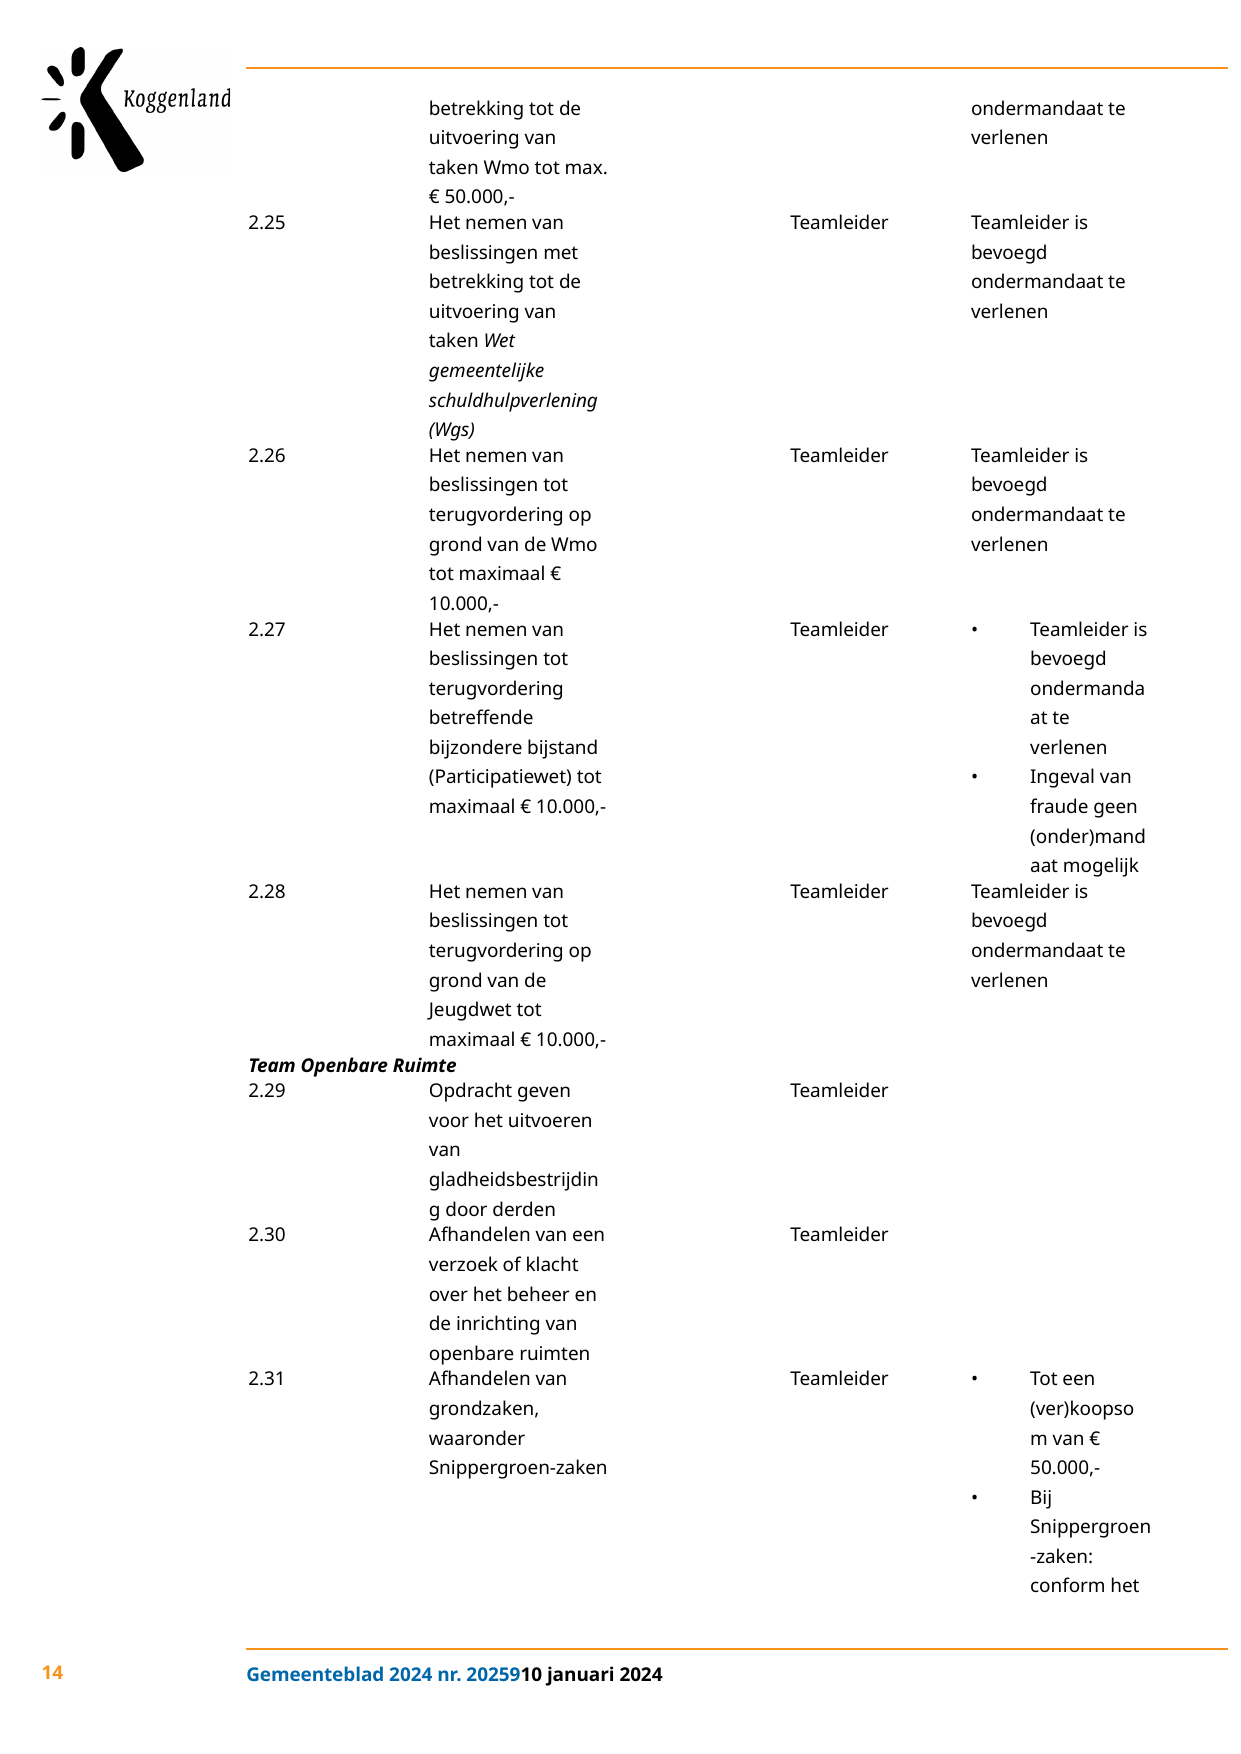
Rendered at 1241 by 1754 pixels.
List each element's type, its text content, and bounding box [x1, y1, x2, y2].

table_cell Teamleider is bevoegd ondermandaat te verlenen Ingeval van fraude geen (onder)mandaat mogelijk [971, 616, 1152, 878]
table_cell 2.26 [248, 442, 429, 616]
picture [41, 47, 231, 172]
table_cell 2.29 [248, 1078, 429, 1222]
table_cell Teamleider is bevoegd ondermandaat te verlenen [971, 442, 1152, 616]
table_cell Teamleider [790, 878, 971, 1052]
table_cell 2.27 [248, 616, 429, 878]
table_cell 2.30 [248, 1222, 429, 1366]
table_cell [971, 1222, 1152, 1366]
table_cell Het nemen van beslissingen tot terugvordering betreffende bijzondere bijstand (Participatiewet) tot maximaal € 10.000,- [429, 616, 609, 878]
table_cell Team Openbare Ruimte [248, 1052, 1152, 1077]
table_cell Teamleider [790, 442, 971, 616]
table_cell [609, 878, 790, 1052]
table_cell [790, 95, 971, 209]
table_cell Teamleider [790, 1366, 971, 1598]
table_cell [609, 95, 790, 209]
table_cell Teamleider is bevoegd ondermandaat te verlenen [971, 878, 1152, 1052]
table_cell [609, 442, 790, 616]
table_cell [609, 1078, 790, 1222]
table_cell Het nemen van beslissingen tot terugvordering op grond van de Jeugdwet tot maximaal € 10.000,- [429, 878, 609, 1052]
table_cell Afhandelen van grondzaken, waaronder Snippergroen-zaken [429, 1366, 609, 1598]
table_cell [971, 1078, 1152, 1222]
table_cell [609, 1222, 790, 1366]
table_cell [609, 209, 790, 442]
table_cell Teamleider [790, 209, 971, 442]
table_cell 2.31 [248, 1366, 429, 1598]
table_cell Opdracht geven voor het uitvoeren van gladheidsbestrijding door derden [429, 1078, 609, 1222]
table_cell Tot een (ver)koopsom van € 50.000,- Bij Snippergroen-zaken: conform het [971, 1366, 1152, 1598]
table_cell Het nemen van beslissingen met betrekking tot de uitvoering van taken Wet gemeentelijke schuldhulpverlening (Wgs) [429, 209, 609, 442]
table_cell [609, 1366, 790, 1598]
table_cell Het nemen van beslissingen tot terugvordering op grond van de Wmo tot maximaal € 10.000,- [429, 442, 609, 616]
table_cell betrekking tot de uitvoering van taken Wmo tot max. € 50.000,- [429, 95, 609, 209]
table_cell ondermandaat te verlenen [971, 95, 1152, 209]
table_cell [248, 95, 429, 209]
table_cell [609, 616, 790, 878]
table_cell Teamleider [790, 1222, 971, 1366]
table_cell Afhandelen van een verzoek of klacht over het beheer en de inrichting van openbare ruimten [429, 1222, 609, 1366]
table_cell Teamleider [790, 616, 971, 878]
table_cell Teamleider is bevoegd ondermandaat te verlenen [971, 209, 1152, 442]
table_cell Teamleider [790, 1078, 971, 1222]
table_cell 2.25 [248, 209, 429, 442]
table_cell 2.28 [248, 878, 429, 1052]
